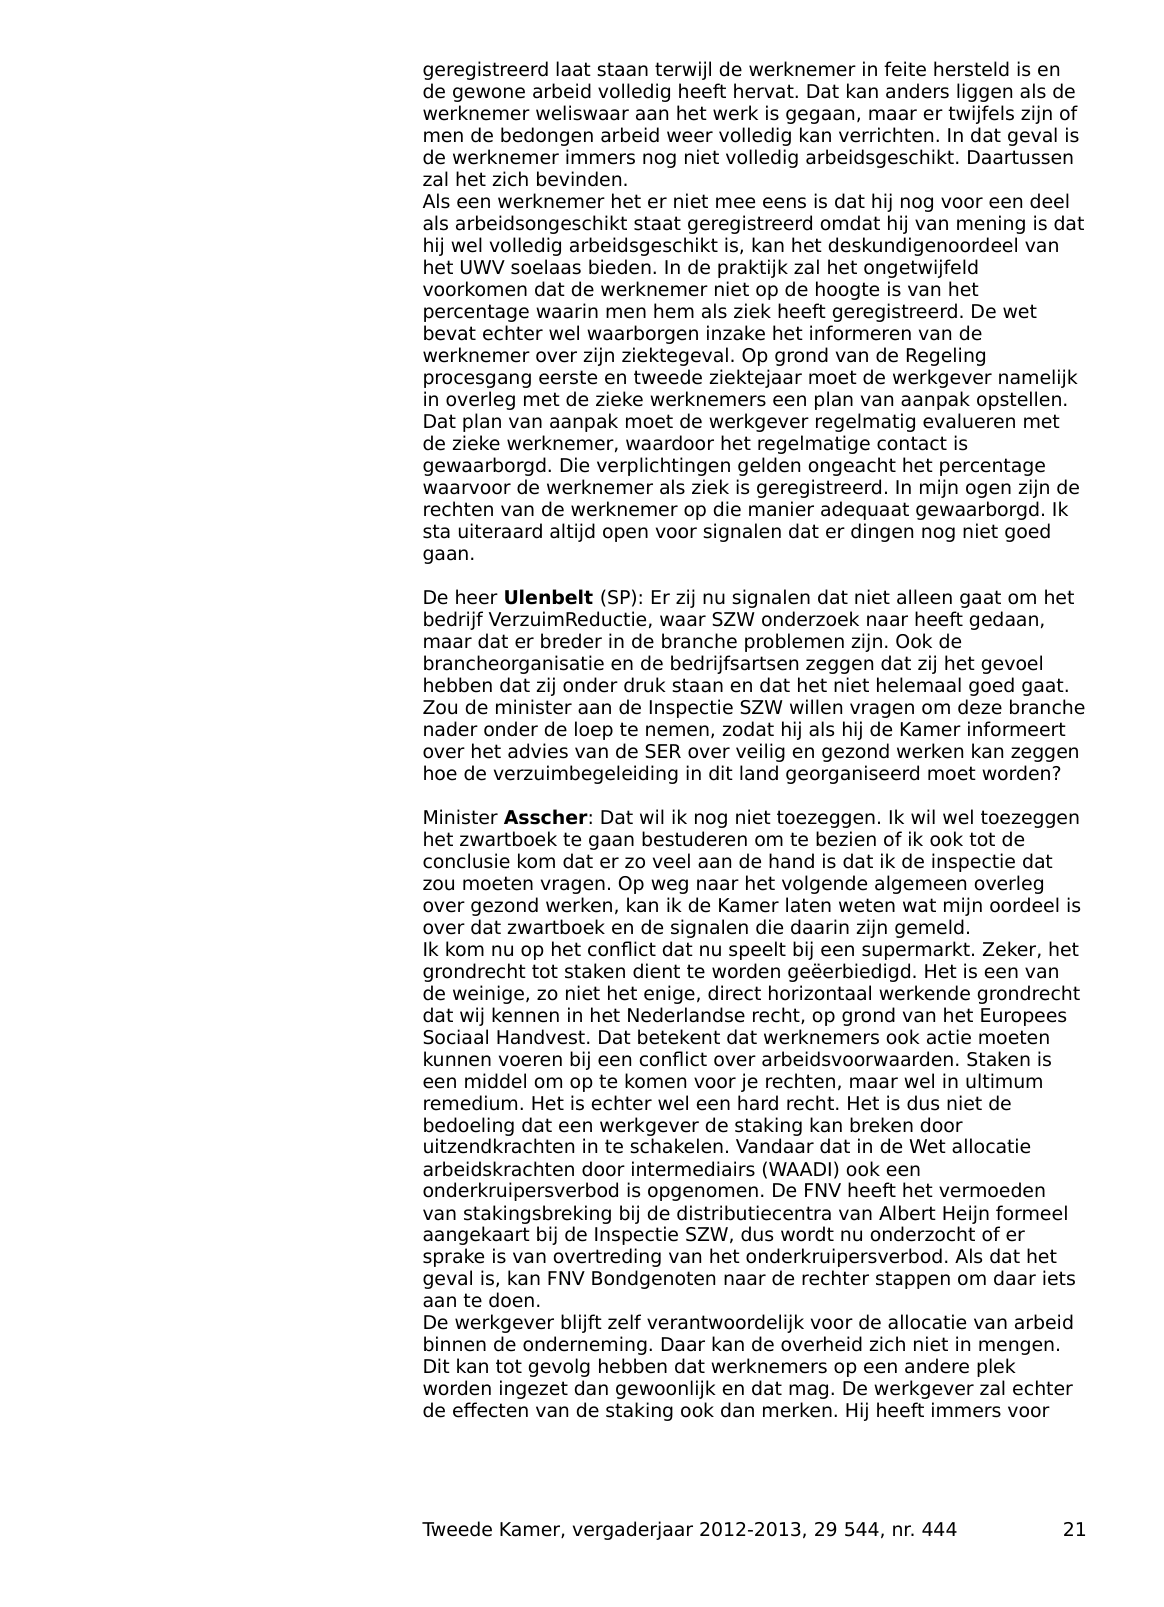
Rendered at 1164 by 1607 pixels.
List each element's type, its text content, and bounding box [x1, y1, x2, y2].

text De werkgever blijft zelf verantwoordelijk voor de allocatie van arbeid binnen de onderneming. Daar kan de overheid zich niet in mengen. Dit kan tot gevolg hebben dat werknemers op een andere plek worden ingezet dan gewoonlijk en dat mag. De werkgever zal echter de effecten van de staking ook dan merken. Hij heeft immers voor [422, 1312, 1087, 1422]
text geregistreerd laat staan terwijl de werknemer in feite hersteld is en de gewone arbeid volledig heeft hervat. Dat kan anders liggen als de werknemer weliswaar aan het werk is gegaan, maar er twijfels zijn of men de bedongen arbeid weer volledig kan verrichten. In dat geval is de werknemer immers nog niet volledig arbeidsgeschikt. Daartussen zal het zich bevinden. [422, 59, 1087, 191]
text Ik kom nu op het conflict dat nu speelt bij een supermarkt. Zeker, het grondrecht tot staken dient te worden geëerbiedigd. Het is een van de weinige, zo niet het enige, direct horizontaal werkende grondrecht dat wij kennen in het Nederlandse recht, op grond van het Europees Sociaal Handvest. Dat betekent dat werknemers ook actie moeten kunnen voeren bij een conflict over arbeidsvoorwaarden. Staken is een middel om op te komen voor je rechten, maar wel in ultimum remedium. Het is echter wel een hard recht. Het is dus niet de bedoeling dat een werkgever de staking kan breken door uitzendkrachten in te schakelen. Vandaar dat in de Wet allocatie arbeidskrachten door intermediairs (WAADI) ook een onderkruipersverbod is opgenomen. De FNV heeft het vermoeden van stakingsbreking bij de distributiecentra van Albert Heijn formeel aangekaart bij de Inspectie SZW, dus wordt nu onderzocht of er sprake is van overtreding van het onderkruipersverbod. Als dat het geval is, kan FNV Bondgenoten naar de rechter stappen om daar iets aan te doen. [422, 939, 1087, 1312]
text Minister Asscher: Dat wil ik nog niet toezeggen. Ik wil wel toezeggen het zwartboek te gaan bestuderen om te bezien of ik ook tot de conclusie kom dat er zo veel aan de hand is dat ik de inspectie dat zou moeten vragen. Op weg naar het volgende algemeen overleg over gezond werken, kan ik de Kamer laten weten wat mijn oordeel is over dat zwartboek en de signalen die daarin zijn gemeld. [422, 807, 1087, 939]
text De heer Ulenbelt (SP): Er zij nu signalen dat niet alleen gaat om het bedrijf VerzuimReductie, waar SZW onderzoek naar heeft gedaan, maar dat er breder in de branche problemen zijn. Ook de brancheorganisatie en de bedrijfsartsen zeggen dat zij het gevoel hebben dat zij onder druk staan en dat het niet helemaal goed gaat. Zou de minister aan de Inspectie SZW willen vragen om deze branche nader onder de loep te nemen, zodat hij als hij de Kamer informeert over het advies van de SER over veilig en gezond werken kan zeggen hoe de verzuimbegeleiding in dit land georganiseerd moet worden? [422, 587, 1087, 784]
text Als een werknemer het er niet mee eens is dat hij nog voor een deel als arbeidsongeschikt staat geregistreerd omdat hij van mening is dat hij wel volledig arbeidsgeschikt is, kan het deskundigenoordeel van het UWV soelaas bieden. In de praktijk zal het ongetwijfeld voorkomen dat de werknemer niet op de hoogte is van het percentage waarin men hem als ziek heeft geregistreerd. De wet bevat echter wel waarborgen inzake het informeren van de werknemer over zijn ziektegeval. Op grond van de Regeling procesgang eerste en tweede ziektejaar moet de werkgever namelijk in overleg met de zieke werknemers een plan van aanpak opstellen. Dat plan van aanpak moet de werkgever regelmatig evalueren met de zieke werknemer, waardoor het regelmatige contact is gewaarborgd. Die verplichtingen gelden ongeacht het percentage waarvoor de werknemer als ziek is geregistreerd. In mijn ogen zijn de rechten van de werknemer op die manier adequaat gewaarborgd. Ik sta uiteraard altijd open voor signalen dat er dingen nog niet goed gaan. [422, 191, 1087, 564]
